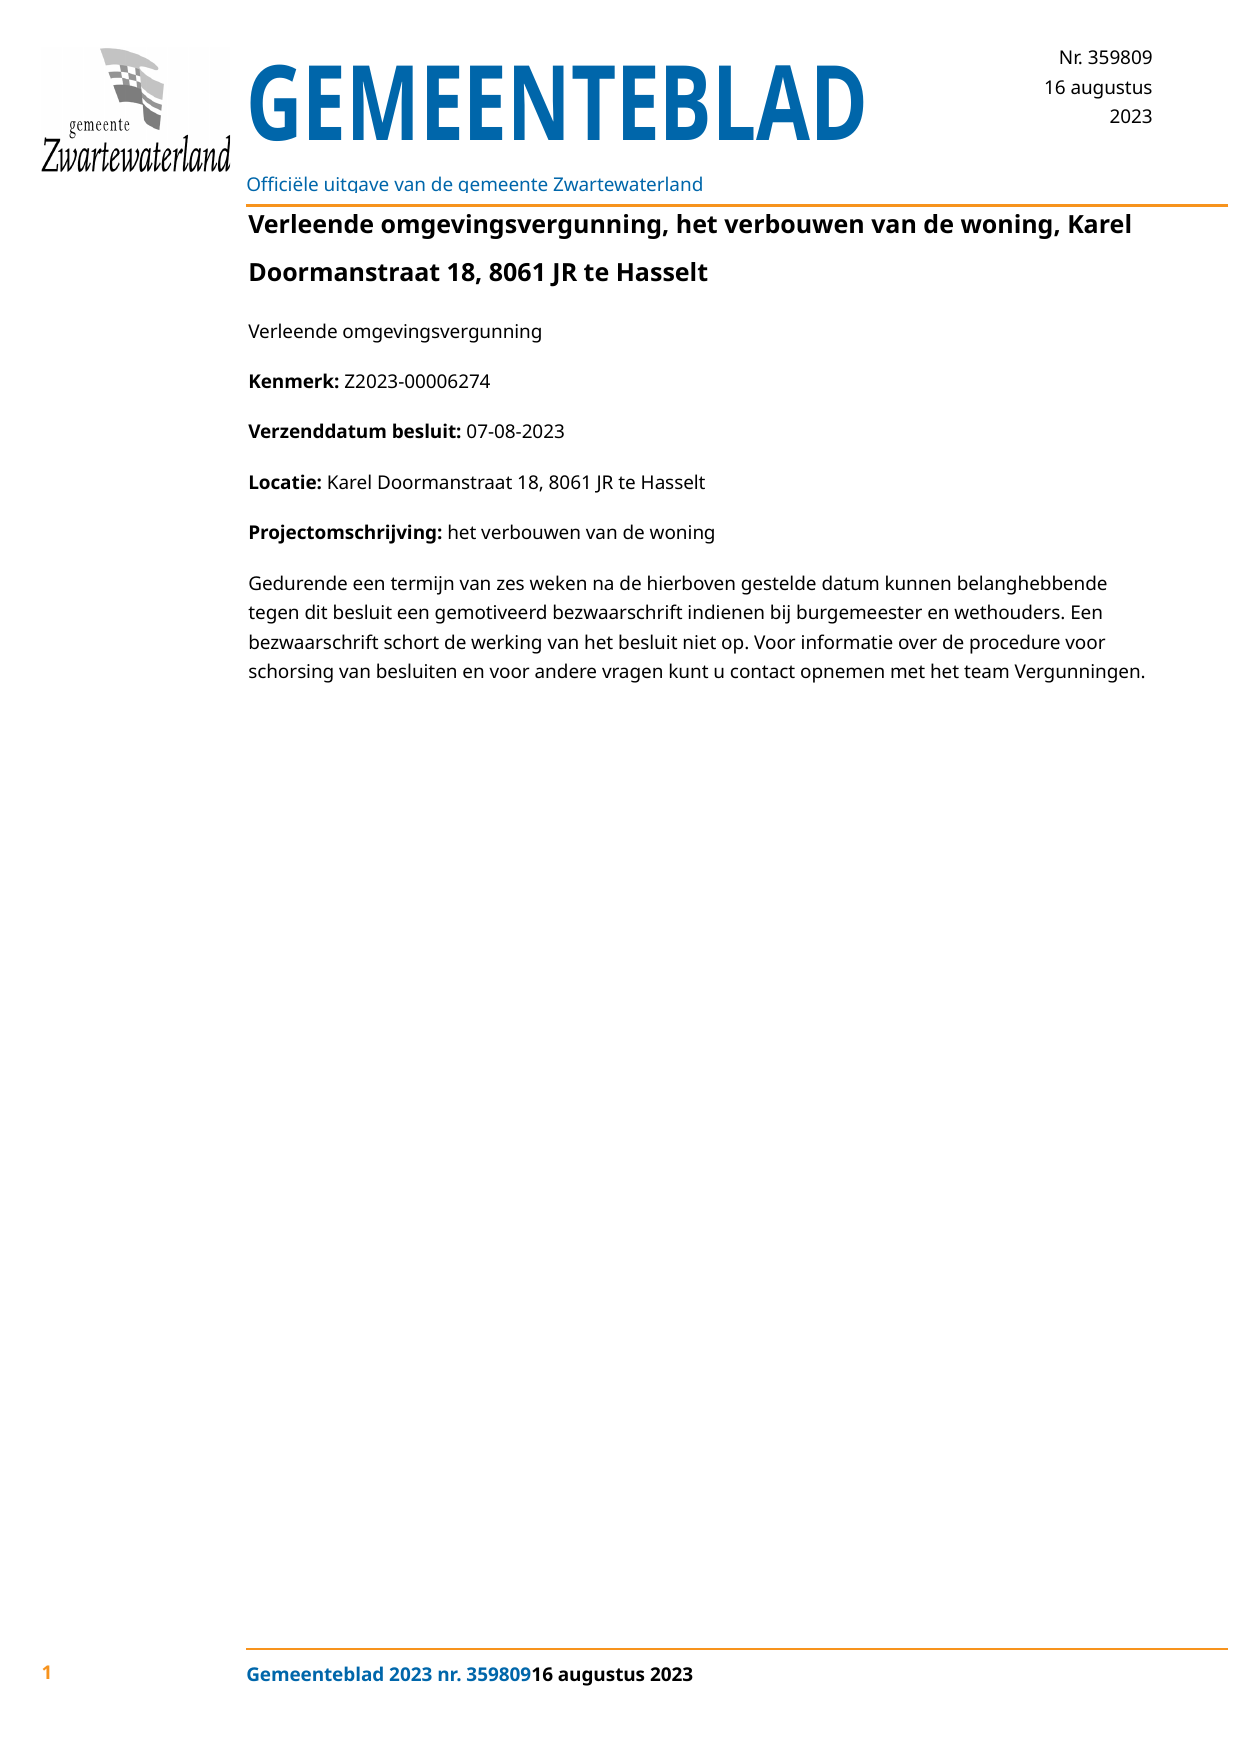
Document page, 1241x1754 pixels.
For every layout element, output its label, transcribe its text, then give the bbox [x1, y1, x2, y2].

text Kenmerk: Z2023-00006274 [248, 368, 1152, 394]
text Projectomschrijving: het verbouwen van de woning [248, 519, 1152, 545]
text Verleende omgevingsvergunning [248, 318, 1152, 344]
text Verleende omgevingsvergunning, het verbouwen van de woning, Karel Doormanstraat 18, 8061 JR te Hasselt [248, 207, 1152, 288]
text Locatie: Karel Doormanstraat 18, 8061 JR te Hasselt [248, 469, 1152, 495]
picture [41, 47, 231, 172]
text Verzenddatum besluit: 07-08-2023 [248, 419, 1152, 444]
text Gedurende een termijn van zes weken na de hierboven gestelde datum kunnen belanghebbende tegen dit besluit een gemotiveerd bezwaarschrift indienen bij burgemeester en wethouders. Een bezwaarschrift schort de werking van het besluit niet op. Voor informatie over de procedure voor schorsing van besluiten en voor andere vragen kunt u contact opnemen met het team Vergunningen. [248, 570, 1152, 684]
